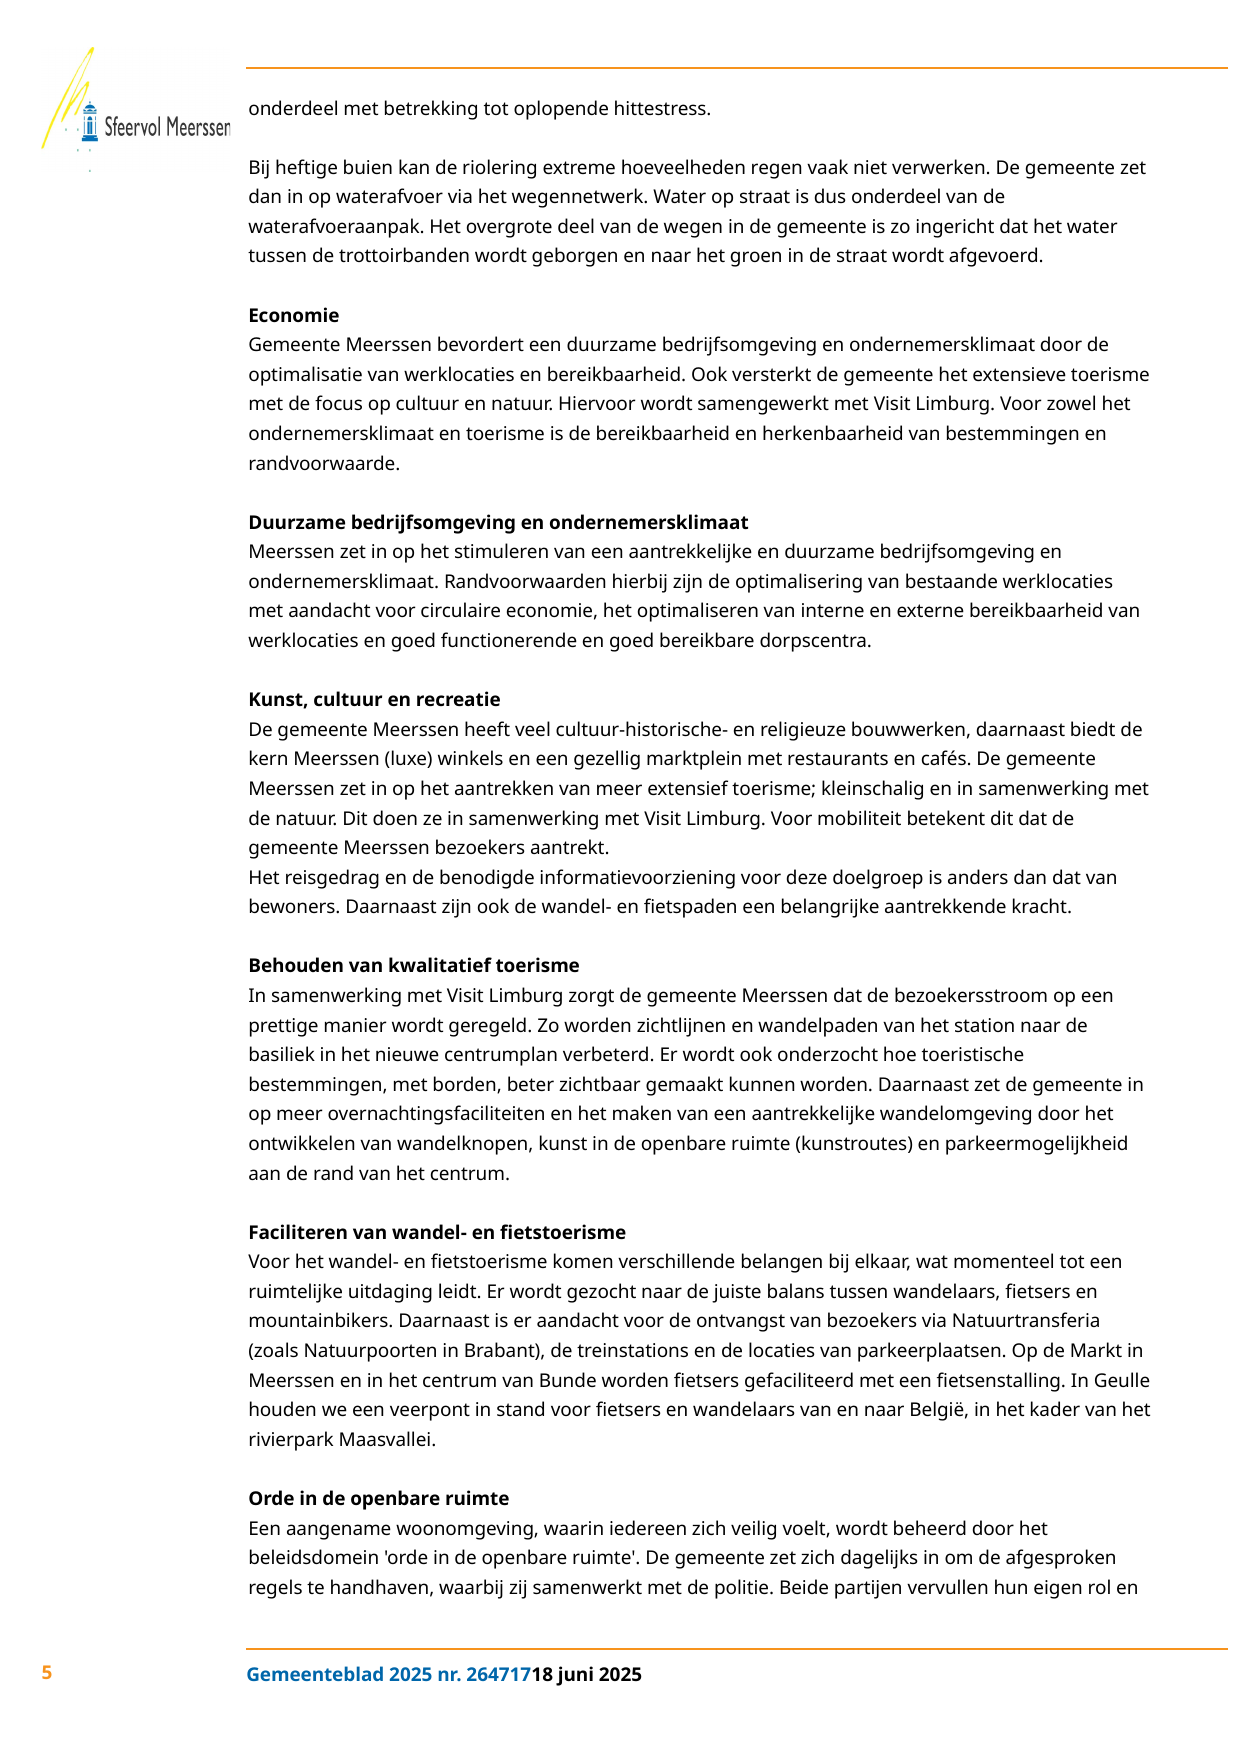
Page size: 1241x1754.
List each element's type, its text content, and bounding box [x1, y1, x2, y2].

text In samenwerking met Visit Limburg zorgt de gemeente Meerssen dat de bezoekersstroom op een prettige manier wordt geregeld. Zo worden zichtlijnen en wandelpaden van het station naar de basiliek in het nieuwe centrumplan verbeterd. Er wordt ook onderzocht hoe toeristische bestemmingen, met borden, beter zichtbaar gemaakt kunnen worden. Daarnaast zet de gemeente in op meer overnachtingsfaciliteiten en het maken van een aantrekkelijke wandelomgeving door het ontwikkelen van wandelknopen, kunst in de openbare ruimte (kunstroutes) en parkeermogelijkheid aan de rand van het centrum. [248, 982, 1152, 1186]
text Faciliteren van wandel- en fietstoerisme [248, 1219, 1152, 1245]
text Een aangename woonomgeving, waarin iedereen zich veilig voelt, wordt beheerd door het beleidsdomein 'orde in de openbare ruimte'. De gemeente zet zich dagelijks in om de afgesproken regels te handhaven, waarbij zij samenwerkt met de politie. Beide partijen vervullen hun eigen rol en [248, 1515, 1152, 1600]
text Het reisgedrag en de benodigde informatievoorziening voor deze doelgroep is anders dan dat van bewoners. Daarnaast zijn ook de wandel- en fietspaden een belangrijke aantrekkende kracht. [248, 864, 1152, 919]
text Gemeente Meerssen bevordert een duurzame bedrijfsomgeving en ondernemersklimaat door de optimalisatie van werklocaties en bereikbaarheid. Ook versterkt de gemeente het extensieve toerisme met de focus op cultuur en natuur. Hiervoor wordt samengewerkt met Visit Limburg. Voor zowel het ondernemersklimaat en toerisme is de bereikbaarheid en herkenbaarheid van bestemmingen en randvoorwaarde. [248, 331, 1152, 476]
text Economie [248, 302, 1152, 328]
text Voor het wandel- en fietstoerisme komen verschillende belangen bij elkaar, wat momenteel tot een ruimtelijke uitdaging leidt. Er wordt gezocht naar de juiste balans tussen wandelaars, fietsers en mountainbikers. Daarnaast is er aandacht voor de ontvangst van bezoekers via Natuurtransferia (zoals Natuurpoorten in Brabant), de treinstations en de locaties van parkeerplaatsen. Op de Markt in Meerssen en in het centrum van Bunde worden fietsers gefaciliteerd met een fietsenstalling. In Geulle houden we een veerpont in stand voor fietsers en wandelaars van en naar België, in het kader van het rivierpark Maasvallei. [248, 1248, 1152, 1452]
text onderdeel met betrekking tot oplopende hittestress. [248, 95, 1152, 121]
text Bij heftige buien kan de riolering extreme hoeveelheden regen vaak niet verwerken. De gemeente zet dan in op waterafvoer via het wegennetwerk. Water op straat is dus onderdeel van de waterafvoeraanpak. Het overgrote deel van de wegen in de gemeente is zo ingericht dat het water tussen de trottoirbanden wordt geborgen en naar het groen in de straat wordt afgevoerd. [248, 154, 1152, 268]
text Orde in de openbare ruimte [248, 1485, 1152, 1511]
text Kunst, cultuur en recreatie [248, 686, 1152, 712]
text Behouden van kwalitatief toerisme [248, 953, 1152, 978]
text Duurzame bedrijfsomgeving en ondernemersklimaat [248, 509, 1152, 535]
text Meerssen zet in op het stimuleren van een aantrekkelijke en duurzame bedrijfsomgeving en ondernemersklimaat. Randvoorwaarden hierbij zijn de optimalisering van bestaande werklocaties met aandacht voor circulaire economie, het optimaliseren van interne en externe bereikbaarheid van werklocaties en goed functionerende en goed bereikbare dorpscentra. [248, 538, 1152, 653]
text De gemeente Meerssen heeft veel cultuur-historische- en religieuze bouwwerken, daarnaast biedt de kern Meerssen (luxe) winkels en een gezellig marktplein met restaurants en cafés. De gemeente Meerssen zet in op het aantrekken van meer extensief toerisme; kleinschalig en in samenwerking met de natuur. Dit doen ze in samenwerking met Visit Limburg. Voor mobiliteit betekent dit dat de gemeente Meerssen bezoekers aantrekt. [248, 716, 1152, 860]
picture [41, 47, 231, 172]
